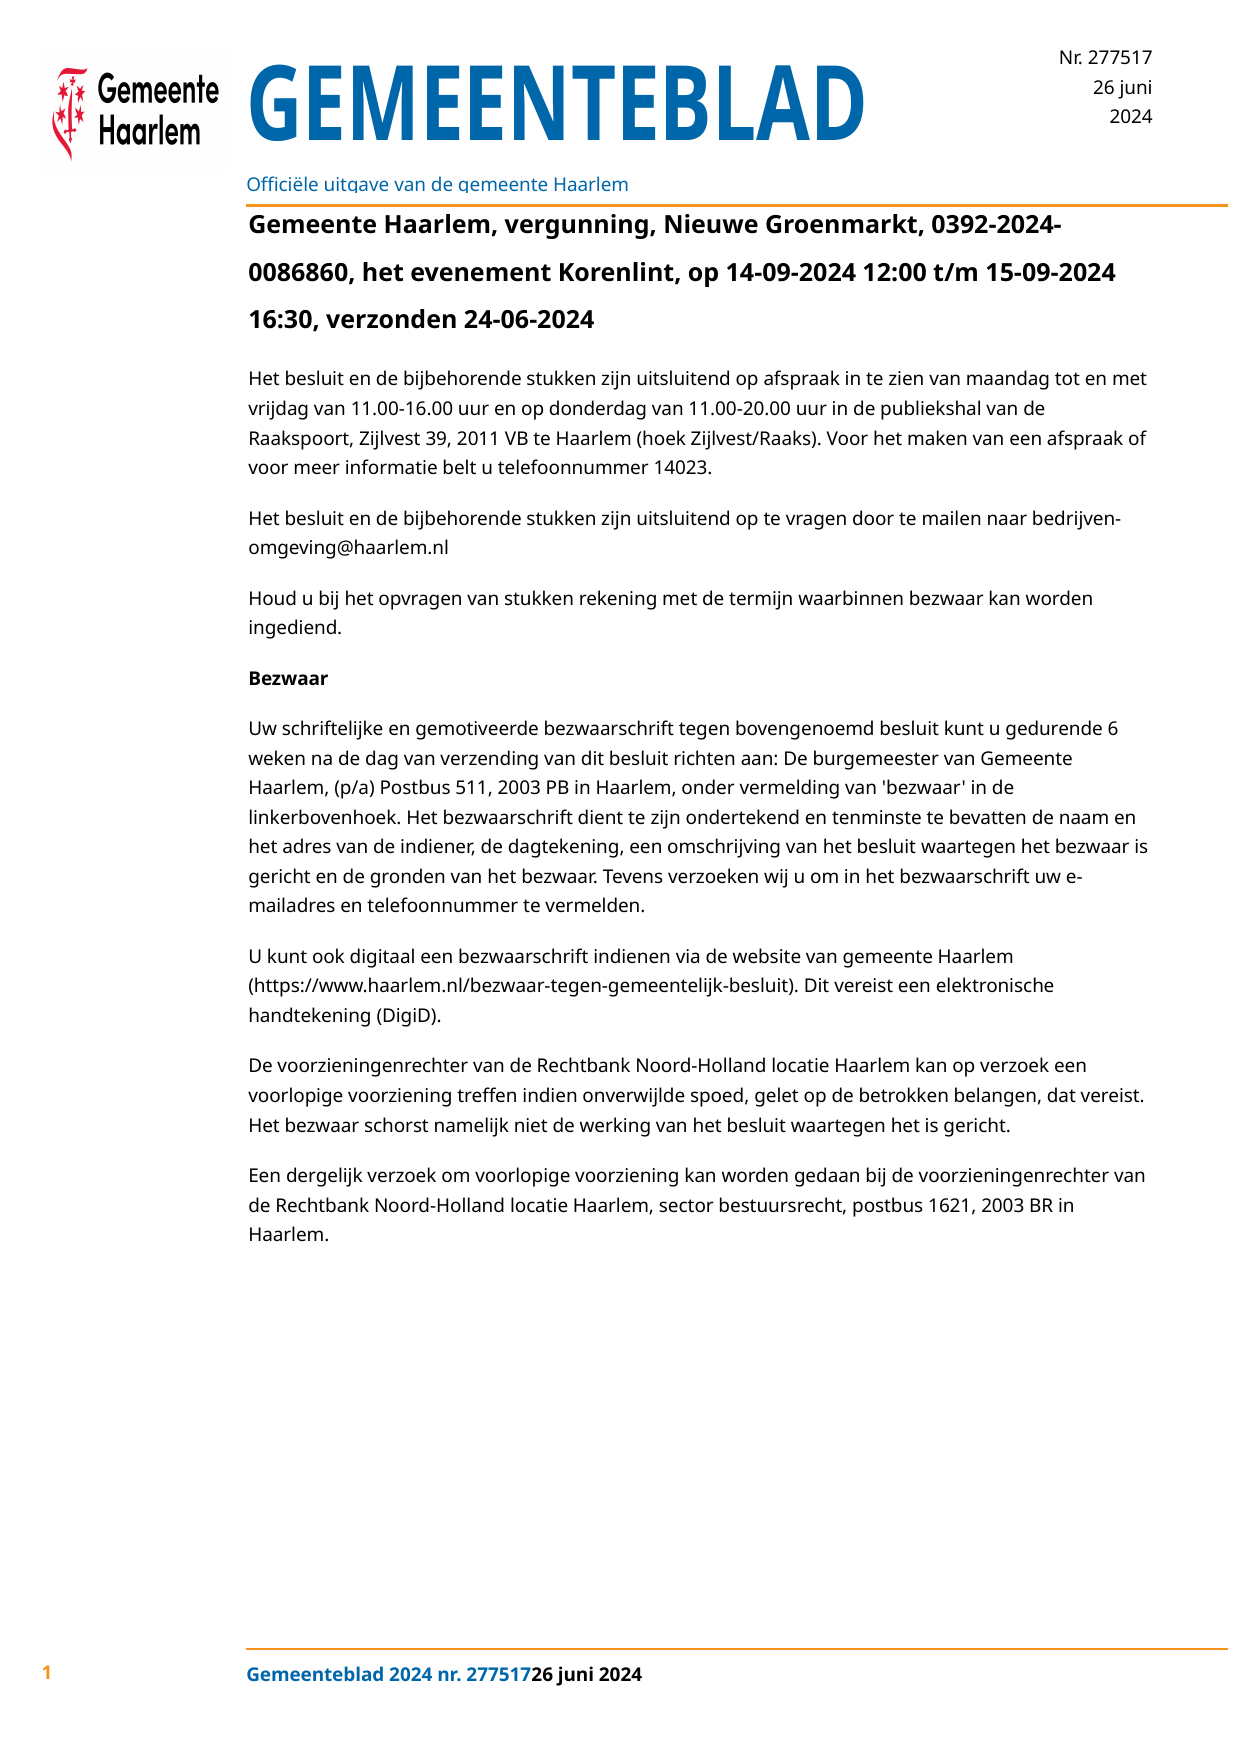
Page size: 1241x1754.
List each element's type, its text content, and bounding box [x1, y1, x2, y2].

text Houd u bij het opvragen van stukken rekening met de termijn waarbinnen bezwaar kan worden ingediend. [248, 585, 1152, 640]
text Het besluit en de bijbehorende stukken zijn uitsluitend op te vragen door te mailen naar bedrijven-omgeving@haarlem.nl [248, 505, 1152, 560]
text Bezwaar [248, 665, 1152, 690]
text Gemeente Haarlem, vergunning, Nieuwe Groenmarkt, 0392-2024-0086860, het evenement Korenlint, op 14-09-2024 12:00 t/m 15-09-2024 16:30, verzonden 24-06-2024 [248, 207, 1152, 336]
text Het besluit en de bijbehorende stukken zijn uitsluitend op afspraak in te zien van maandag tot en met vrijdag van 11.00-16.00 uur en op donderdag van 11.00-20.00 uur in de publiekshal van de Raakspoort, Zijlvest 39, 2011 VB te Haarlem (hoek Zijlvest/Raaks). Voor het maken van een afspraak of voor meer informatie belt u telefoonnummer 14023. [248, 366, 1152, 480]
text U kunt ook digitaal een bezwaarschrift indienen via de website van gemeente Haarlem (https://www.haarlem.nl/bezwaar-tegen-gemeentelijk-besluit). Dit vereist een elektronische handtekening (DigiD). [248, 943, 1152, 1028]
text Uw schriftelijke en gemotiveerde bezwaarschrift tegen bovengenoemd besluit kunt u gedurende 6 weken na de dag van verzending van dit besluit richten aan: De burgemeester van Gemeente Haarlem, (p/a) Postbus 511, 2003 PB in Haarlem, onder vermelding van 'bezwaar' in de linkerbovenhoek. Het bezwaarschrift dient te zijn ondertekend en tenminste te bevatten de naam en het adres van de indiener, de dagtekening, een omschrijving van het besluit waartegen het bezwaar is gericht en de gronden van het bezwaar. Tevens verzoeken wij u om in het bezwaarschrift uw e-mailadres en telefoonnummer te vermelden. [248, 715, 1152, 918]
text Een dergelijk verzoek om voorlopige voorziening kan worden gedaan bij de voorzieningenrechter van de Rechtbank Noord-Holland locatie Haarlem, sector bestuursrecht, postbus 1621, 2003 BR in Haarlem. [248, 1162, 1152, 1247]
text De voorzieningenrechter van de Rechtbank Noord-Holland locatie Haarlem kan op verzoek een voorlopige voorziening treffen indien onverwijlde spoed, gelet op de betrokken belangen, dat vereist. Het bezwaar schorst namelijk niet de werking van het besluit waartegen het is gericht. [248, 1053, 1152, 1137]
picture [41, 47, 231, 172]
